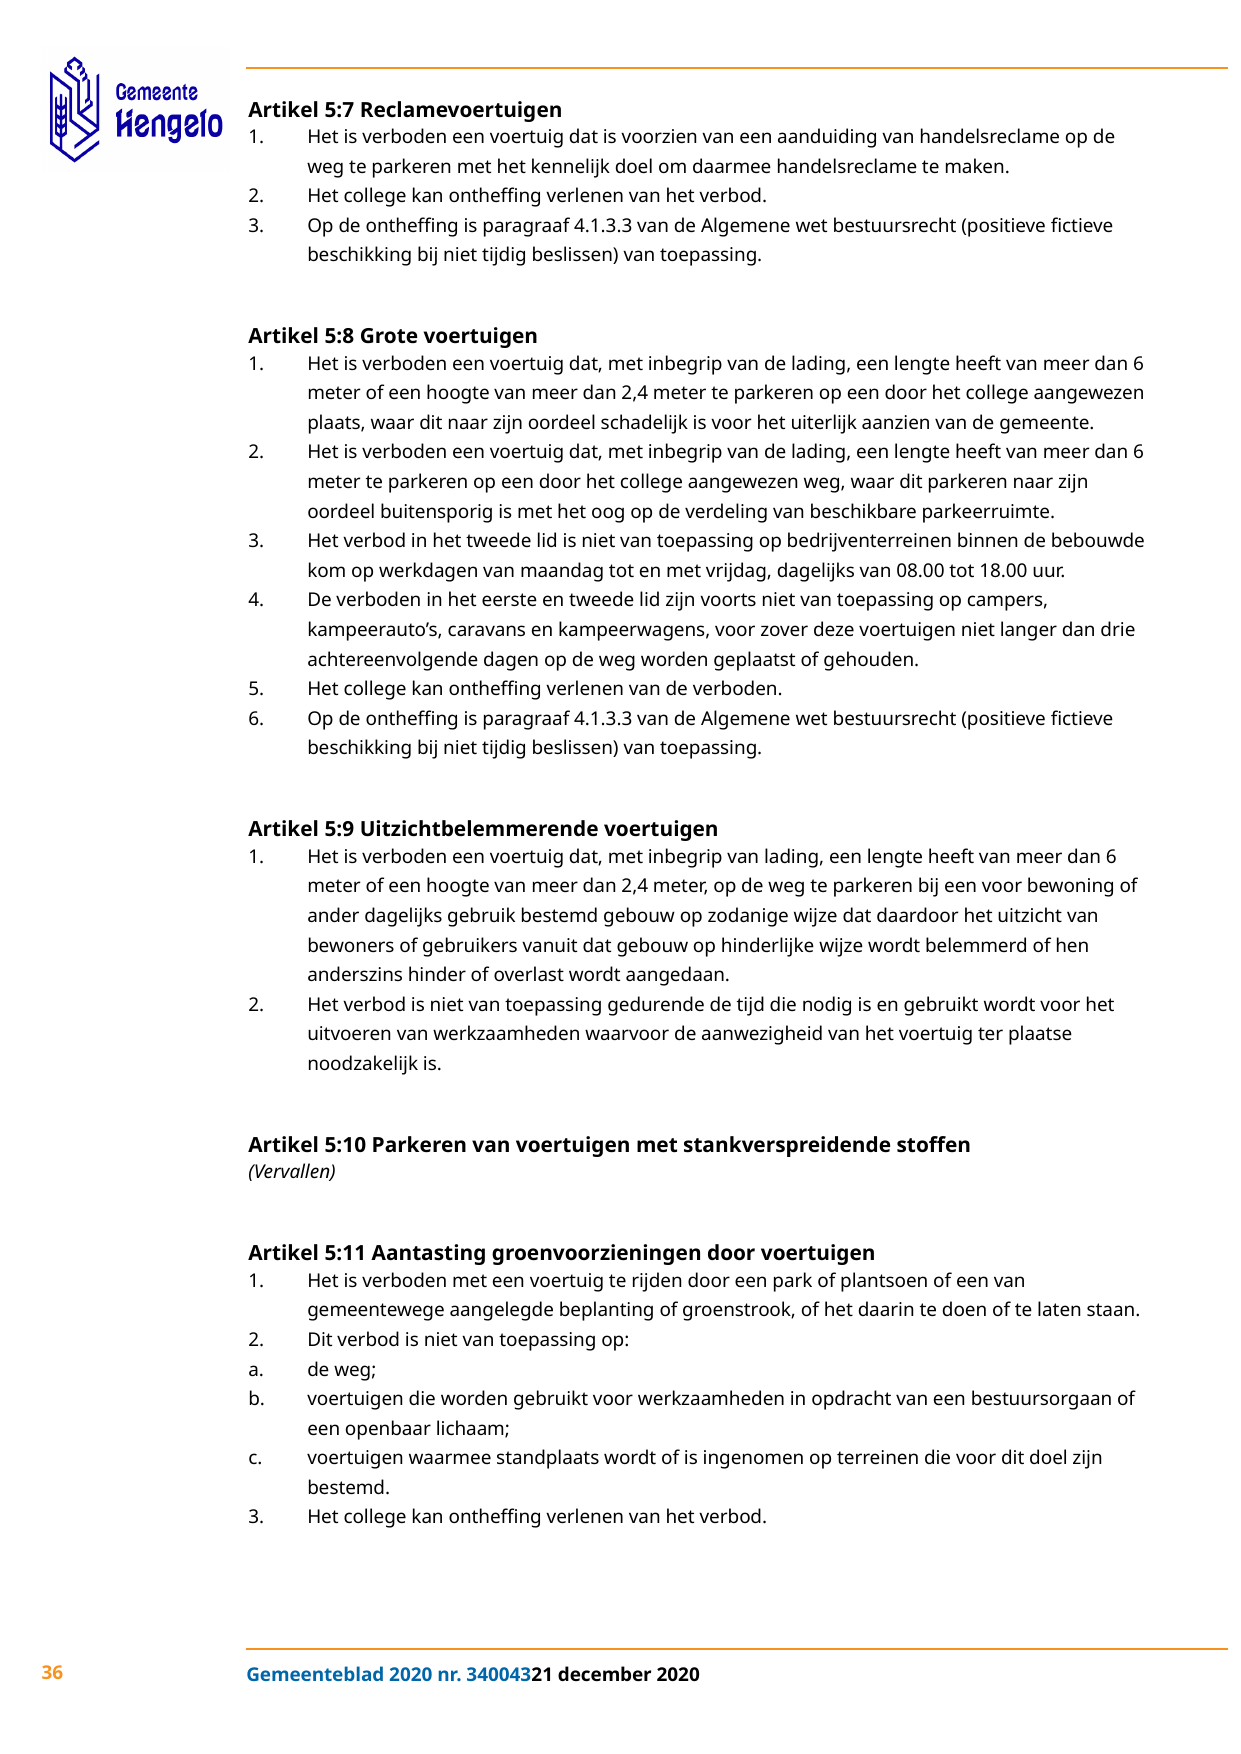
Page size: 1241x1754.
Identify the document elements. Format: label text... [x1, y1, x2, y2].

list Het is verboden een voertuig dat, met inbegrip van lading, een lengte heeft van meer dan 6 meter of een hoogte van meer dan 2,4 meter, op de weg te parkeren bij een voor bewoning of ander dagelijks gebruik bestemd gebouw op zodanige wijze dat daardoor het uitzicht van bewoners of gebruikers vanuit dat gebouw op hinderlijke wijze wordt belemmerd of hen anderszins hinder of overlast wordt aangedaan. [248, 843, 1152, 987]
list Het is verboden een voertuig dat is voorzien van een aanduiding van handelsreclame op de weg te parkeren met het kennelijk doel om daarmee handelsreclame te maken. [248, 123, 1152, 178]
list Dit verbod is niet van toepassing op: [248, 1326, 1152, 1352]
text Artikel 5:9 Uitzichtbelemmerende voertuigen [248, 814, 1152, 843]
list Op de ontheffing is paragraaf 4.1.3.3 van de Algemene wet bestuursrecht (positieve fictieve beschikking bij niet tijdig beslissen) van toepassing. [248, 705, 1152, 760]
list Het college kan ontheffing verlenen van het verbod. [248, 1504, 1152, 1529]
list De verboden in het eerste en tweede lid zijn voorts niet van toepassing op campers, kampeerauto’s, caravans en kampeerwagens, voor zover deze voertuigen niet langer dan drie achtereenvolgende dagen op de weg worden geplaatst of gehouden. [248, 587, 1152, 672]
list Op de ontheffing is paragraaf 4.1.3.3 van de Algemene wet bestuursrecht (positieve fictieve beschikking bij niet tijdig beslissen) van toepassing. [248, 212, 1152, 267]
list Het college kan ontheffing verlenen van de verboden. [248, 675, 1152, 701]
list Het verbod in het tweede lid is niet van toepassing op bedrijventerreinen binnen de bebouwde kom op werkdagen van maandag tot en met vrijdag, dagelijks van 08.00 tot 18.00 uur. [248, 527, 1152, 583]
text Artikel 5:11 Aantasting groenvoorzieningen door voertuigen [248, 1238, 1152, 1267]
list Het college kan ontheffing verlenen van het verbod. [248, 182, 1152, 208]
list Het is verboden een voertuig dat, met inbegrip van de lading, een lengte heeft van meer dan 6 meter of een hoogte van meer dan 2,4 meter te parkeren op een door het college aangewezen plaats, waar dit naar zijn oordeel schadelijk is voor het uiterlijk aanzien van de gemeente. [248, 350, 1152, 435]
text Artikel 5:7 Reclamevoertuigen [248, 95, 1152, 123]
list Het verbod is niet van toepassing gedurende de tijd die nodig is en gebruikt wordt voor het uitvoeren van werkzaamheden waarvoor de aanwezigheid van het voertuig ter plaatse noodzakelijk is. [248, 991, 1152, 1076]
list de weg; [248, 1356, 1152, 1381]
list Het is verboden een voertuig dat, met inbegrip van de lading, een lengte heeft van meer dan 6 meter te parkeren op een door het college aangewezen weg, waar dit parkeren naar zijn oordeel buitensporig is met het oog op de verdeling van beschikbare parkeerruimte. [248, 439, 1152, 524]
text (Vervallen) [248, 1158, 1152, 1184]
list Het is verboden met een voertuig te rijden door een park of plantsoen of een van gemeentewege aangelegde beplanting of groenstrook, of het daarin te doen of te laten staan. [248, 1267, 1152, 1322]
text Artikel 5:10 Parkeren van voertuigen met stankverspreidende stoffen [248, 1130, 1152, 1158]
picture [41, 47, 231, 172]
list voertuigen die worden gebruikt voor werkzaamheden in opdracht van een bestuursorgaan of een openbaar lichaam; [248, 1385, 1152, 1441]
list voertuigen waarmee standplaats wordt of is ingenomen op terreinen die voor dit doel zijn bestemd. [248, 1444, 1152, 1500]
text Artikel 5:8 Grote voertuigen [248, 322, 1152, 350]
